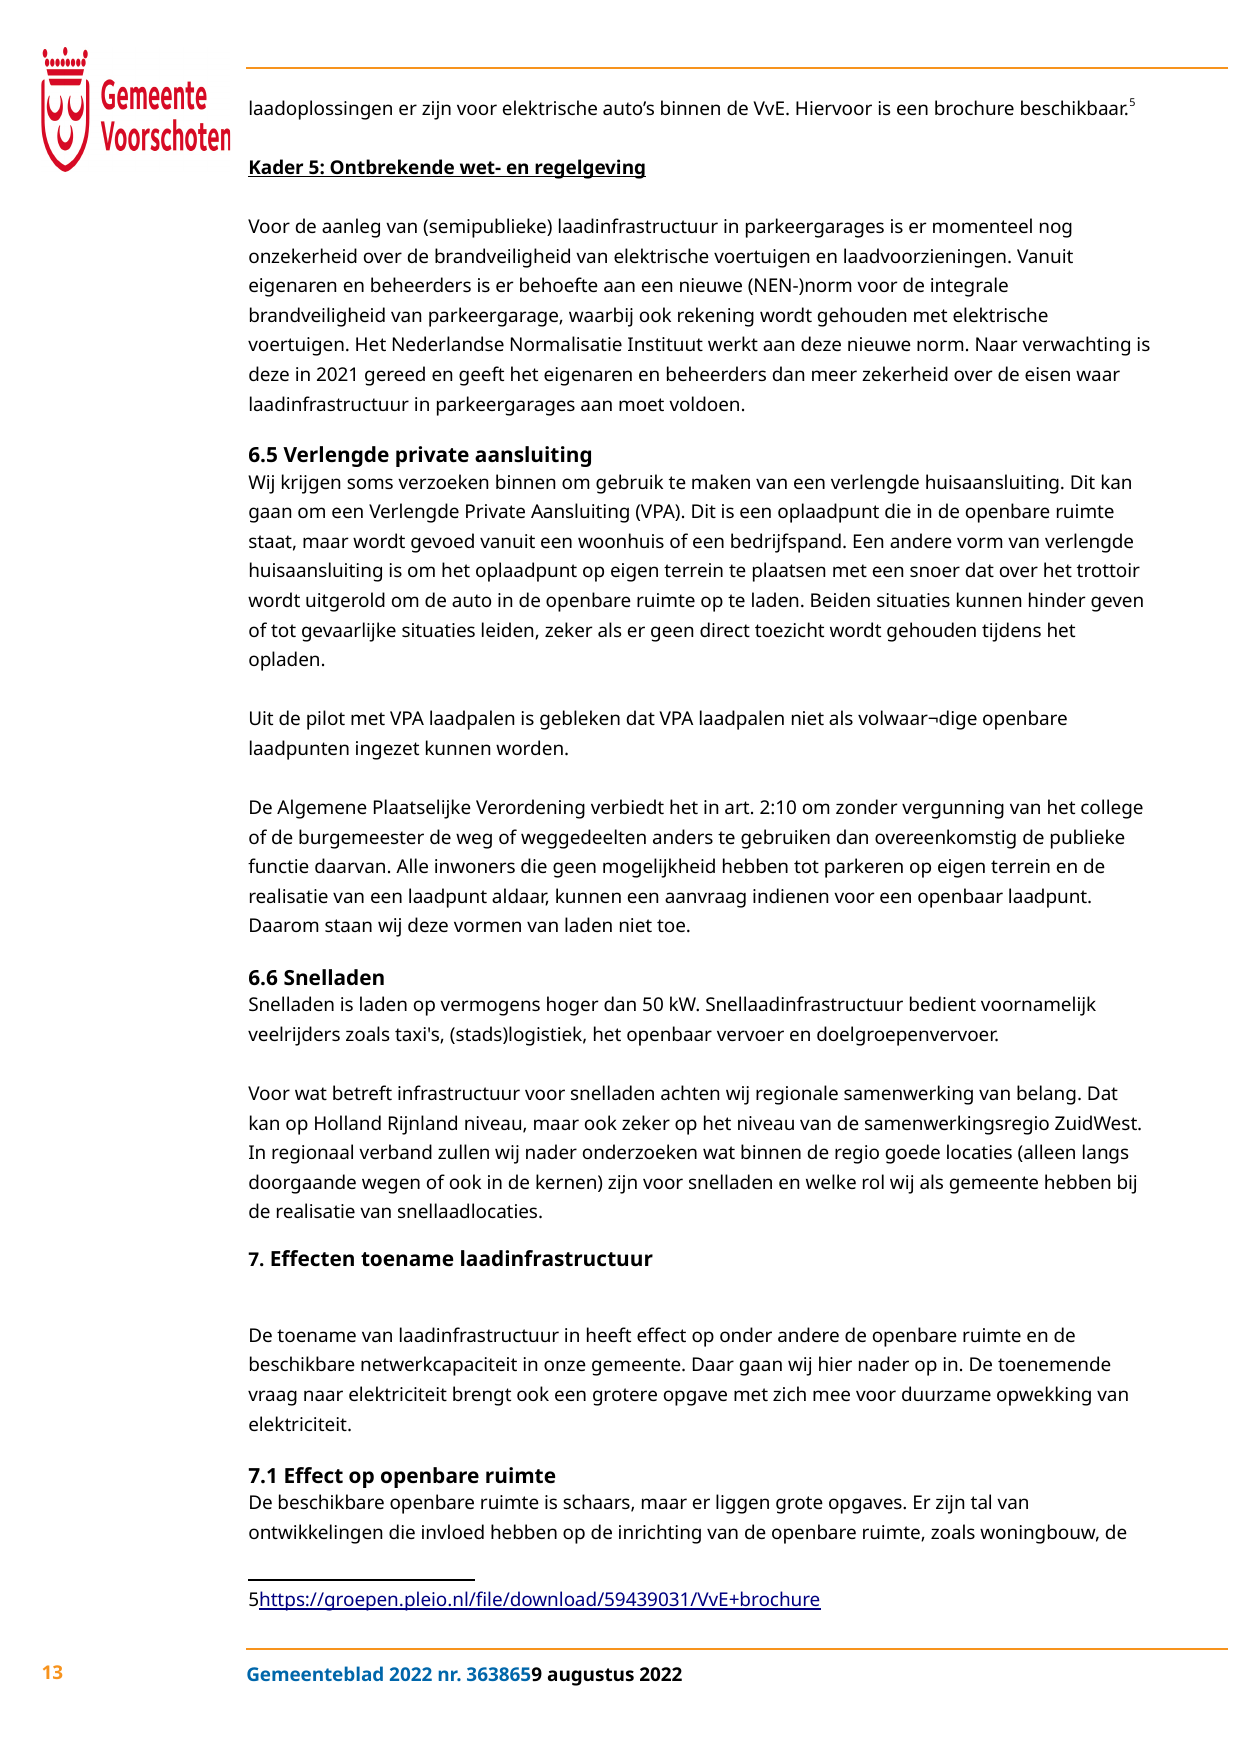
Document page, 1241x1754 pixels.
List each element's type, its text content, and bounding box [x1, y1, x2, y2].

text Snelladen is laden op vermogens hoger dan 50 kW. Snellaadinfrastructuur bedient voornamelijk veelrijders zoals taxi's, (stads)logistiek, het openbaar vervoer en doelgroepenvervoer. [248, 992, 1152, 1047]
text De Algemene Plaatselijke Verordening verbiedt het in art. 2:10 om zonder vergunning van het college of de burgemeester de weg of weggedeelten anders te gebruiken dan overeenkomstig de publieke functie daarvan. Alle inwoners die geen mogelijkheid hebben tot parkeren op eigen terrein en de realisatie van een laadpunt aldaar, kunnen een aanvraag indienen voor een openbaar laadpunt. Daarom staan wij deze vormen van laden niet toe. [248, 794, 1152, 938]
text 7.1 Effect op openbare ruimte [248, 1461, 1152, 1489]
text Uit de pilot met VPA laadpalen is gebleken dat VPA laadpalen niet als volwaar¬dige openbare laadpunten ingezet kunnen worden. [248, 706, 1152, 761]
text De toename van laadinfrastructuur in heeft effect op onder andere de openbare ruimte en de beschikbare netwerkcapaciteit in onze gemeente. Daar gaan wij hier nader op in. De toenemende vraag naar elektriciteit brengt ook een grotere opgave met zich mee voor duurzame opwekking van elektriciteit. [248, 1322, 1152, 1436]
table_header Kader 5: Ontbrekende wet- en regelgeving Voor de aanleg van (semipublieke) laadinfrastructuur in parkeergarages is er momenteel nog onzekerheid over de brandveiligheid van elektrische voertuigen en laadvoorzieningen. Vanuit eigenaren en beheerders is er behoefte aan een nieuwe (NEN-)norm voor de integrale brandveiligheid van parkeergarage, waarbij ook rekening wordt gehouden met elektrische voertuigen. Het Nederlandse Normalisatie Instituut werkt aan deze nieuwe norm. Naar verwachting is deze in 2021 gereed en geeft het eigenaren en beheerders dan meer zekerheid over de eisen waar laadinfrastructuur in parkeergarages aan moet voldoen. [248, 154, 1152, 416]
text laadoplossingen er zijn voor elektrische auto’s binnen de VvE. Hiervoor is een brochure beschikbaar. [248, 95, 1152, 121]
text 6.5 Verlengde private aansluiting [248, 441, 1152, 469]
text Voor wat betreft infrastructuur voor snelladen achten wij regionale samenwerking van belang. Dat kan op Holland Rijnland niveau, maar ook zeker op het niveau van de samenwerkingsregio ZuidWest. In regionaal verband zullen wij nader onderzoeken wat binnen de regio goede locaties (alleen langs doorgaande wegen of ook in de kernen) zijn voor snelladen en welke rol wij als gemeente hebben bij de realisatie van snellaadlocaties. [248, 1080, 1152, 1224]
picture [41, 47, 231, 172]
text Wij krijgen soms verzoeken binnen om gebruik te maken van een verlengde huisaansluiting. Dit kan gaan om een Verlengde Private Aansluiting (VPA). Dit is een oplaadpunt die in de openbare ruimte staat, maar wordt gevoed vanuit een woonhuis of een bedrijfspand. Een andere vorm van verlengde huisaansluiting is om het oplaadpunt op eigen terrein te plaatsen met een snoer dat over het trottoir wordt uitgerold om de auto in de openbare ruimte op te laden. Beiden situaties kunnen hinder geven of tot gevaarlijke situaties leiden, zeker als er geen direct toezicht wordt gehouden tijdens het opladen. [248, 469, 1152, 672]
text 6.6 Snelladen [248, 963, 1152, 992]
text 7. Effecten toename laadinfrastructuur [248, 1244, 1152, 1273]
text https://groepen.pleio.nl/file/download/59439031/VvE+brochure [248, 1586, 1152, 1612]
text De beschikbare openbare ruimte is schaars, maar er liggen grote opgaves. Er zijn tal van ontwikkelingen die invloed hebben op de inrichting van de openbare ruimte, zoals woningbouw, de [248, 1489, 1152, 1545]
